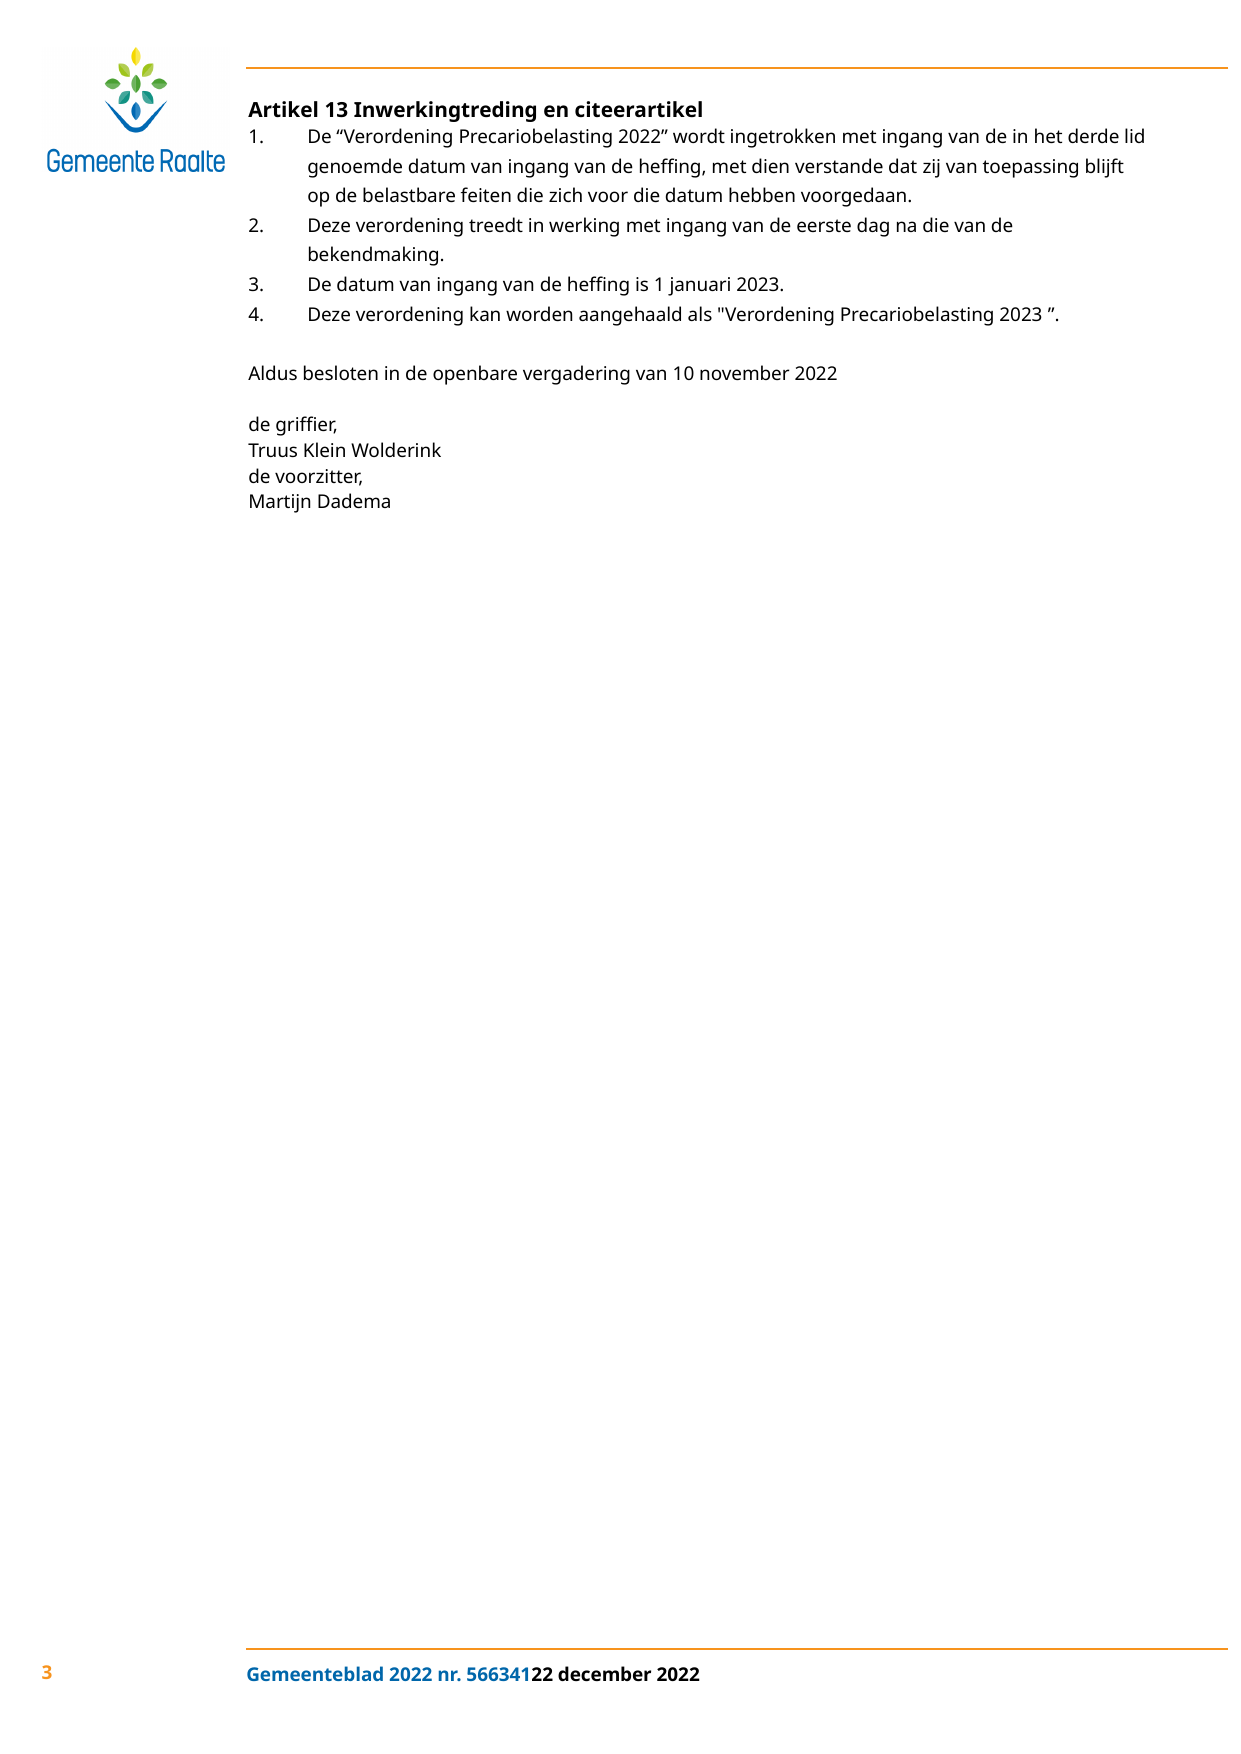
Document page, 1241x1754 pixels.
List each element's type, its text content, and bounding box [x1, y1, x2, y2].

list De “Verordening Precariobelasting 2022” wordt ingetrokken met ingang van de in het derde lid genoemde datum van ingang van de heffing, met dien verstande dat zij van toepassing blijft op de belastbare feiten die zich voor die datum hebben voorgedaan. [248, 123, 1152, 208]
list Deze verordening kan worden aangehaald als "Verordening Precariobelasting 2023 ”. [248, 301, 1152, 326]
text de griffier, [248, 411, 1152, 437]
text Truus Klein Wolderink [248, 437, 1152, 463]
text Martijn Dadema [248, 488, 1152, 514]
text Aldus besloten in de openbare vergadering van 10 november 2022 [248, 360, 1152, 386]
text Artikel 13 Inwerkingtreding en citeerartikel [248, 95, 1152, 123]
picture [41, 47, 231, 172]
list De datum van ingang van de heffing is 1 januari 2023. [248, 271, 1152, 297]
list Deze verordening treedt in werking met ingang van de eerste dag na die van de bekendmaking. [248, 212, 1152, 267]
text de voorzitter, [248, 463, 1152, 488]
